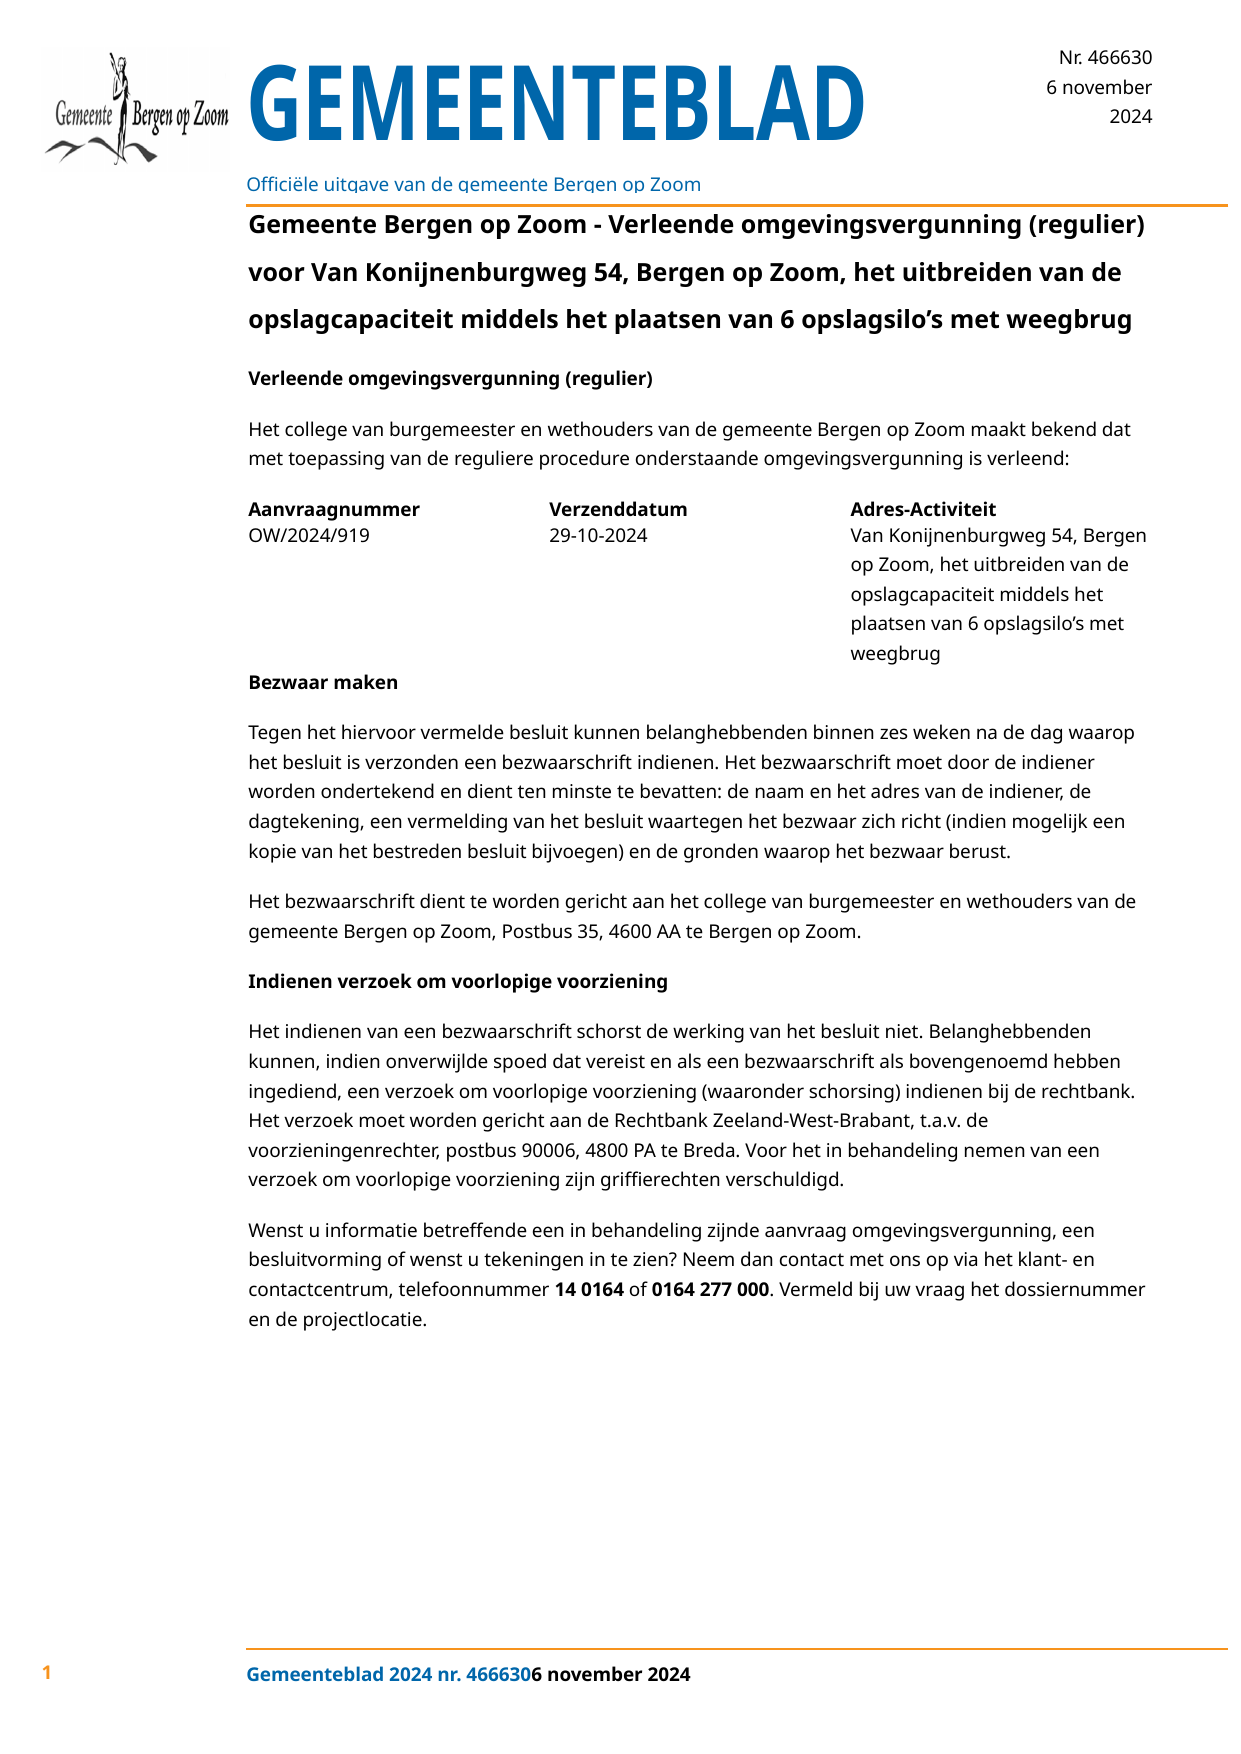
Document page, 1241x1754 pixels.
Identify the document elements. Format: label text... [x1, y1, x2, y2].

table_header Verzenddatum [549, 496, 850, 522]
text Indienen verzoek om voorlopige voorziening [248, 968, 1152, 994]
table_header Aanvraagnummer [248, 496, 549, 522]
table_cell OW/2024/919 [248, 522, 549, 666]
text Bezwaar maken [248, 669, 1152, 695]
text Het college van burgemeester en wethouders van de gemeente Bergen op Zoom maakt bekend dat met toepassing van de reguliere procedure onderstaande omgevingsvergunning is verleend: [248, 416, 1152, 471]
table_header Adres-Activiteit [850, 496, 1152, 522]
text Tegen het hiervoor vermelde besluit kunnen belanghebbenden binnen zes weken na de dag waarop het besluit is verzonden een bezwaarschrift indienen. Het bezwaarschrift moet door de indiener worden ondertekend en dient ten minste te bevatten: de naam en het adres van de indiener, de dagtekening, een vermelding van het besluit waartegen het bezwaar zich richt (indien mogelijk een kopie van het bestreden besluit bijvoegen) en de gronden waarop het bezwaar berust. [248, 719, 1152, 863]
text Gemeente Bergen op Zoom - Verleende omgevingsvergunning (regulier) voor Van Konijnenburgweg 54, Bergen op Zoom, het uitbreiden van de opslagcapaciteit middels het plaatsen van 6 opslagsilo’s met weegbrug [248, 207, 1152, 336]
picture [41, 47, 231, 172]
table_cell Van Konijnenburgweg 54, Bergen op Zoom, het uitbreiden van de opslagcapaciteit middels het plaatsen van 6 opslagsilo’s met weegbrug [850, 522, 1152, 666]
text Wenst u informatie betreffende een in behandeling zijnde aanvraag omgevingsvergunning, een besluitvorming of wenst u tekeningen in te zien? Neem dan contact met ons op via het klant- en contactcentrum, telefoonnummer 14 0164 of 0164 277 000. Vermeld bij uw vraag het dossiernummer en de projectlocatie. [248, 1217, 1152, 1331]
text Het bezwaarschrift dient te worden gericht aan het college van burgemeester en wethouders van de gemeente Bergen op Zoom, Postbus 35, 4600 AA te Bergen op Zoom. [248, 888, 1152, 943]
text Verleende omgevingsvergunning (regulier) [248, 366, 1152, 391]
table_cell 29-10-2024 [549, 522, 850, 666]
text Het indienen van een bezwaarschrift schorst de werking van het besluit niet. Belanghebbenden kunnen, indien onverwijlde spoed dat vereist en als een bezwaarschrift als bovengenoemd hebben ingediend, een verzoek om voorlopige voorziening (waaronder schorsing) indienen bij de rechtbank. Het verzoek moet worden gericht aan de Rechtbank Zeeland-West-Brabant, t.a.v. de voorzieningenrechter, postbus 90006, 4800 PA te Breda. Voor het in behandeling nemen van een verzoek om voorlopige voorziening zijn griffierechten verschuldigd. [248, 1019, 1152, 1192]
